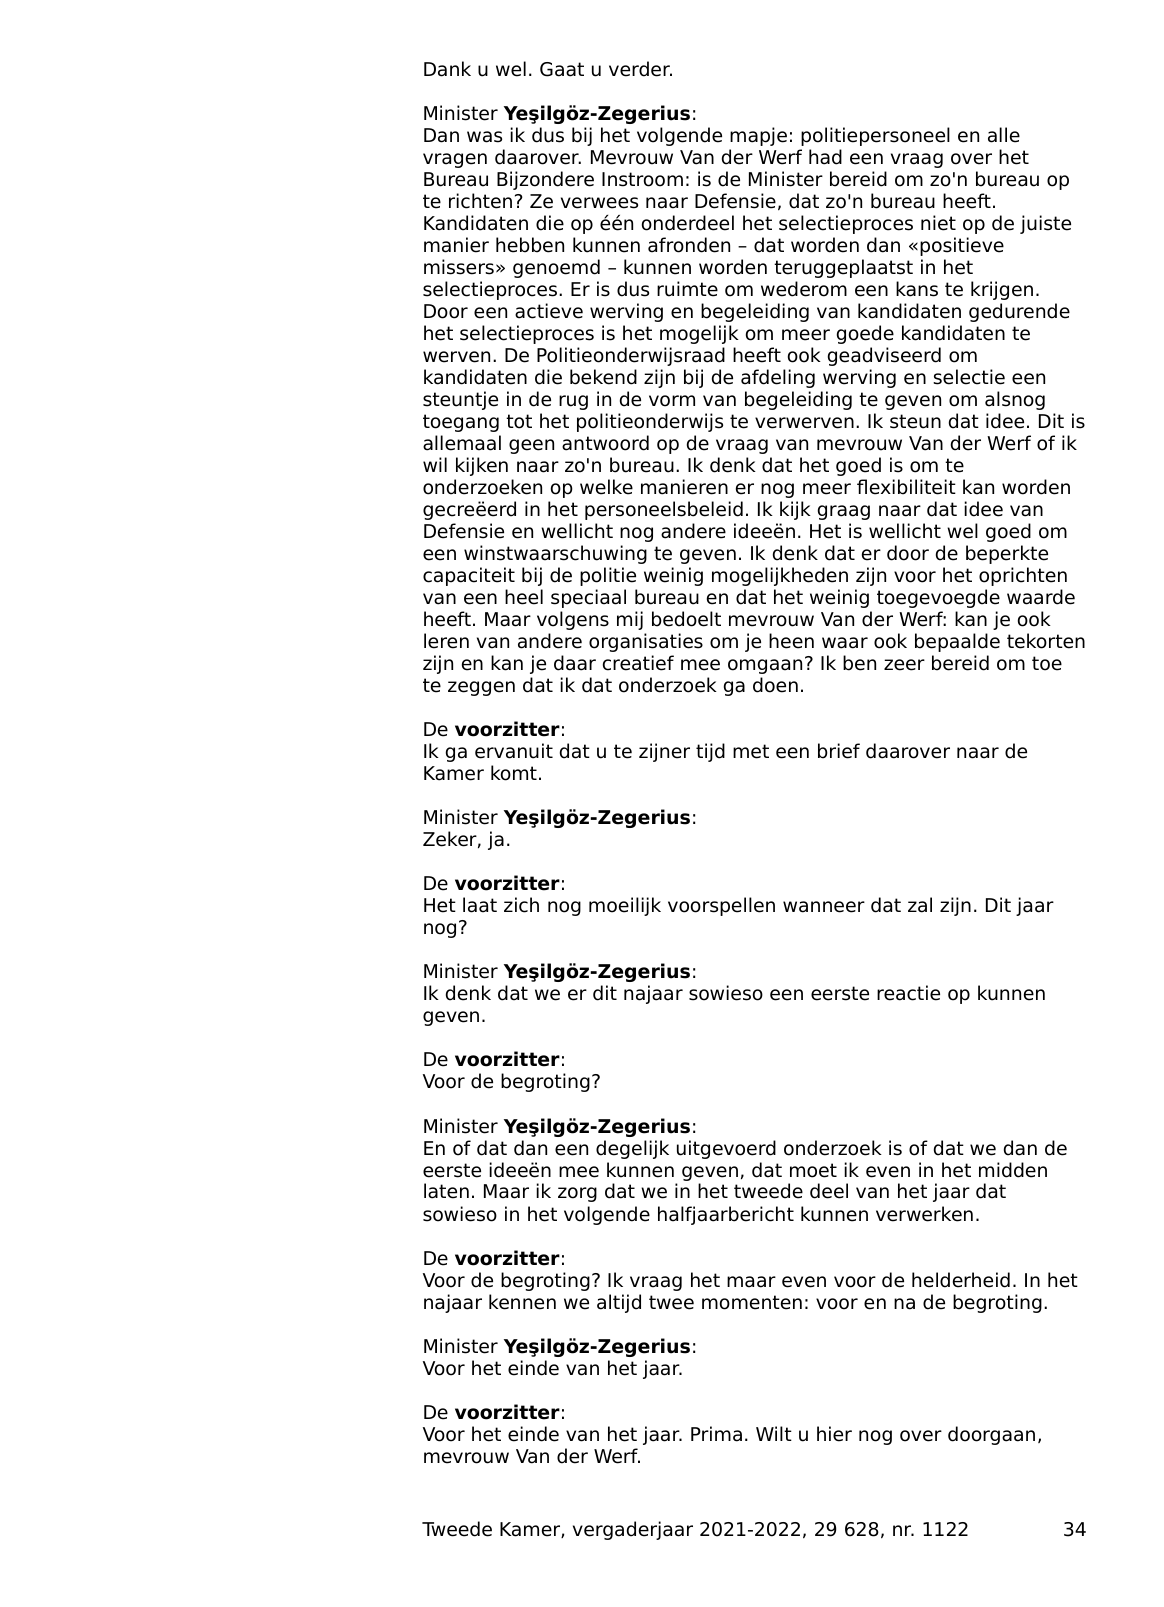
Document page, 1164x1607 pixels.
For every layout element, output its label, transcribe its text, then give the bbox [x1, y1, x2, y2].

text De voorzitter: [422, 719, 1087, 741]
text Voor het einde van het jaar. [422, 1358, 1087, 1380]
text Minister Yeşilgöz-Zegerius: [422, 807, 1087, 829]
text Dank u wel. Gaat u verder. [422, 59, 1087, 81]
text Ik denk dat we er dit najaar sowieso een eerste reactie op kunnen geven. [422, 983, 1087, 1027]
text Voor de begroting? Ik vraag het maar even voor de helderheid. In het najaar kennen we altijd twee momenten: voor en na de begroting. [422, 1269, 1087, 1313]
text Minister Yeşilgöz-Zegerius: [422, 1336, 1087, 1358]
text Voor het einde van het jaar. Prima. Wilt u hier nog over doorgaan, mevrouw Van der Werf. [422, 1424, 1087, 1468]
text De voorzitter: [422, 873, 1087, 895]
text Voor de begroting? [422, 1071, 1087, 1093]
text Dan was ik dus bij het volgende mapje: politiepersoneel en alle vragen daarover. Mevrouw Van der Werf had een vraag over het Bureau Bijzondere Instroom: is de Minister bereid om zo'n bureau op te richten? Ze verwees naar Defensie, dat zo'n bureau heeft. Kandidaten die op één onderdeel het selectieproces niet op de juiste manier hebben kunnen afronden – dat worden dan «positieve missers» genoemd – kunnen worden teruggeplaatst in het selectieproces. Er is dus ruimte om wederom een kans te krijgen. Door een actieve werving en begeleiding van kandidaten gedurende het selectieproces is het mogelijk om meer goede kandidaten te werven. De Politieonderwijsraad heeft ook geadviseerd om kandidaten die bekend zijn bij de afdeling werving en selectie een steuntje in de rug in de vorm van begeleiding te geven om alsnog toegang tot het politieonderwijs te verwerven. Ik steun dat idee. Dit is allemaal geen antwoord op de vraag van mevrouw Van der Werf of ik wil kijken naar zo'n bureau. Ik denk dat het goed is om te onderzoeken op welke manieren er nog meer flexibiliteit kan worden gecreëerd in het personeelsbeleid. Ik kijk graag naar dat idee van Defensie en wellicht nog andere ideeën. Het is wellicht wel goed om een winstwaarschuwing te geven. Ik denk dat er door de beperkte capaciteit bij de politie weinig mogelijkheden zijn voor het oprichten van een heel speciaal bureau en dat het weinig toegevoegde waarde heeft. Maar volgens mij bedoelt mevrouw Van der Werf: kan je ook leren van andere organisaties om je heen waar ook bepaalde tekorten zijn en kan je daar creatief mee omgaan? Ik ben zeer bereid om toe te zeggen dat ik dat onderzoek ga doen. [422, 125, 1087, 697]
text Minister Yeşilgöz-Zegerius: [422, 103, 1087, 125]
text De voorzitter: [422, 1049, 1087, 1071]
text En of dat dan een degelijk uitgevoerd onderzoek is of dat we dan de eerste ideeën mee kunnen geven, dat moet ik even in het midden laten. Maar ik zorg dat we in het tweede deel van het jaar dat sowieso in het volgende halfjaarbericht kunnen verwerken. [422, 1137, 1087, 1225]
text De voorzitter: [422, 1248, 1087, 1269]
text Ik ga ervanuit dat u te zijner tijd met een brief daarover naar de Kamer komt. [422, 741, 1087, 785]
text De voorzitter: [422, 1402, 1087, 1424]
text Het laat zich nog moeilijk voorspellen wanneer dat zal zijn. Dit jaar nog? [422, 895, 1087, 939]
text Minister Yeşilgöz-Zegerius: [422, 961, 1087, 983]
text Zeker, ja. [422, 829, 1087, 851]
text Minister Yeşilgöz-Zegerius: [422, 1116, 1087, 1137]
